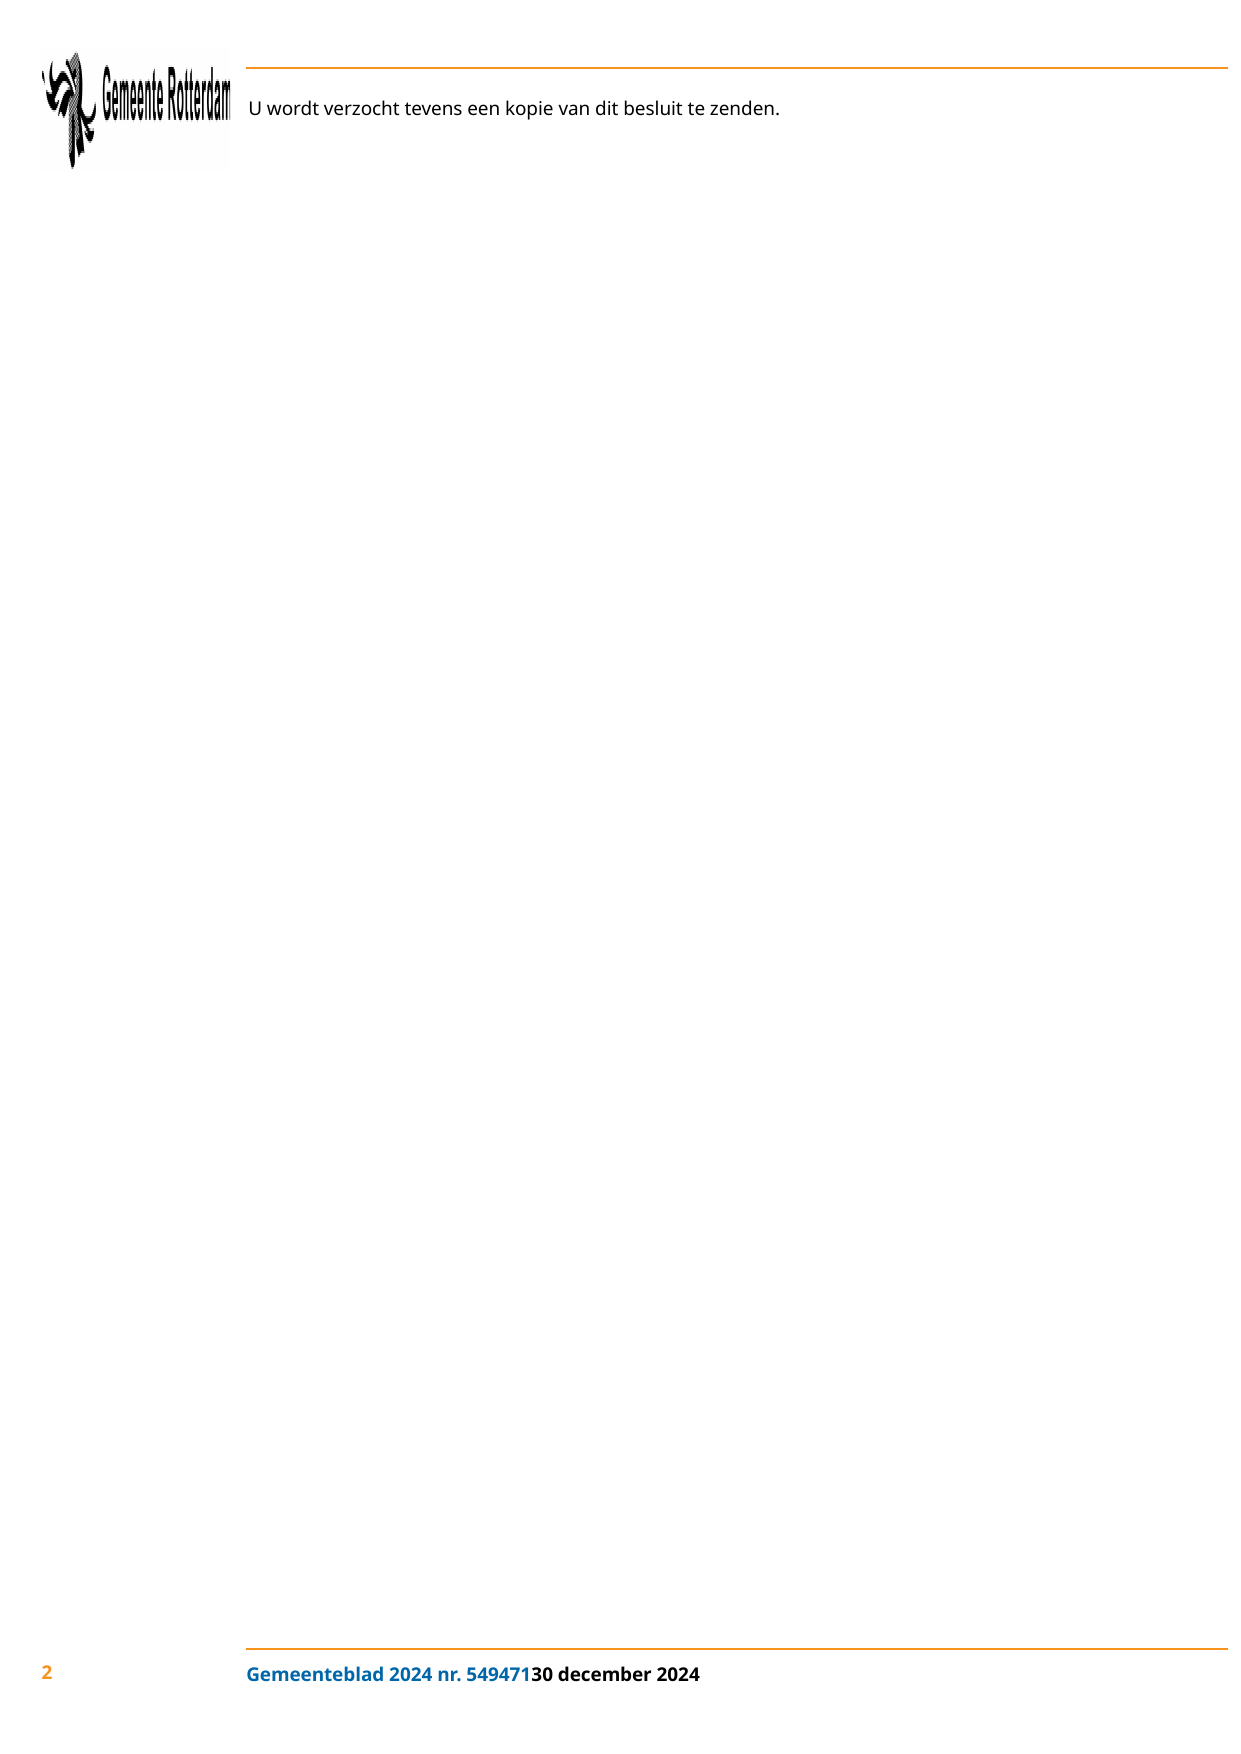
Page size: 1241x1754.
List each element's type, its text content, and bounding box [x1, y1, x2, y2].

picture [41, 47, 231, 172]
text U wordt verzocht tevens een kopie van dit besluit te zenden. [248, 95, 1152, 121]
